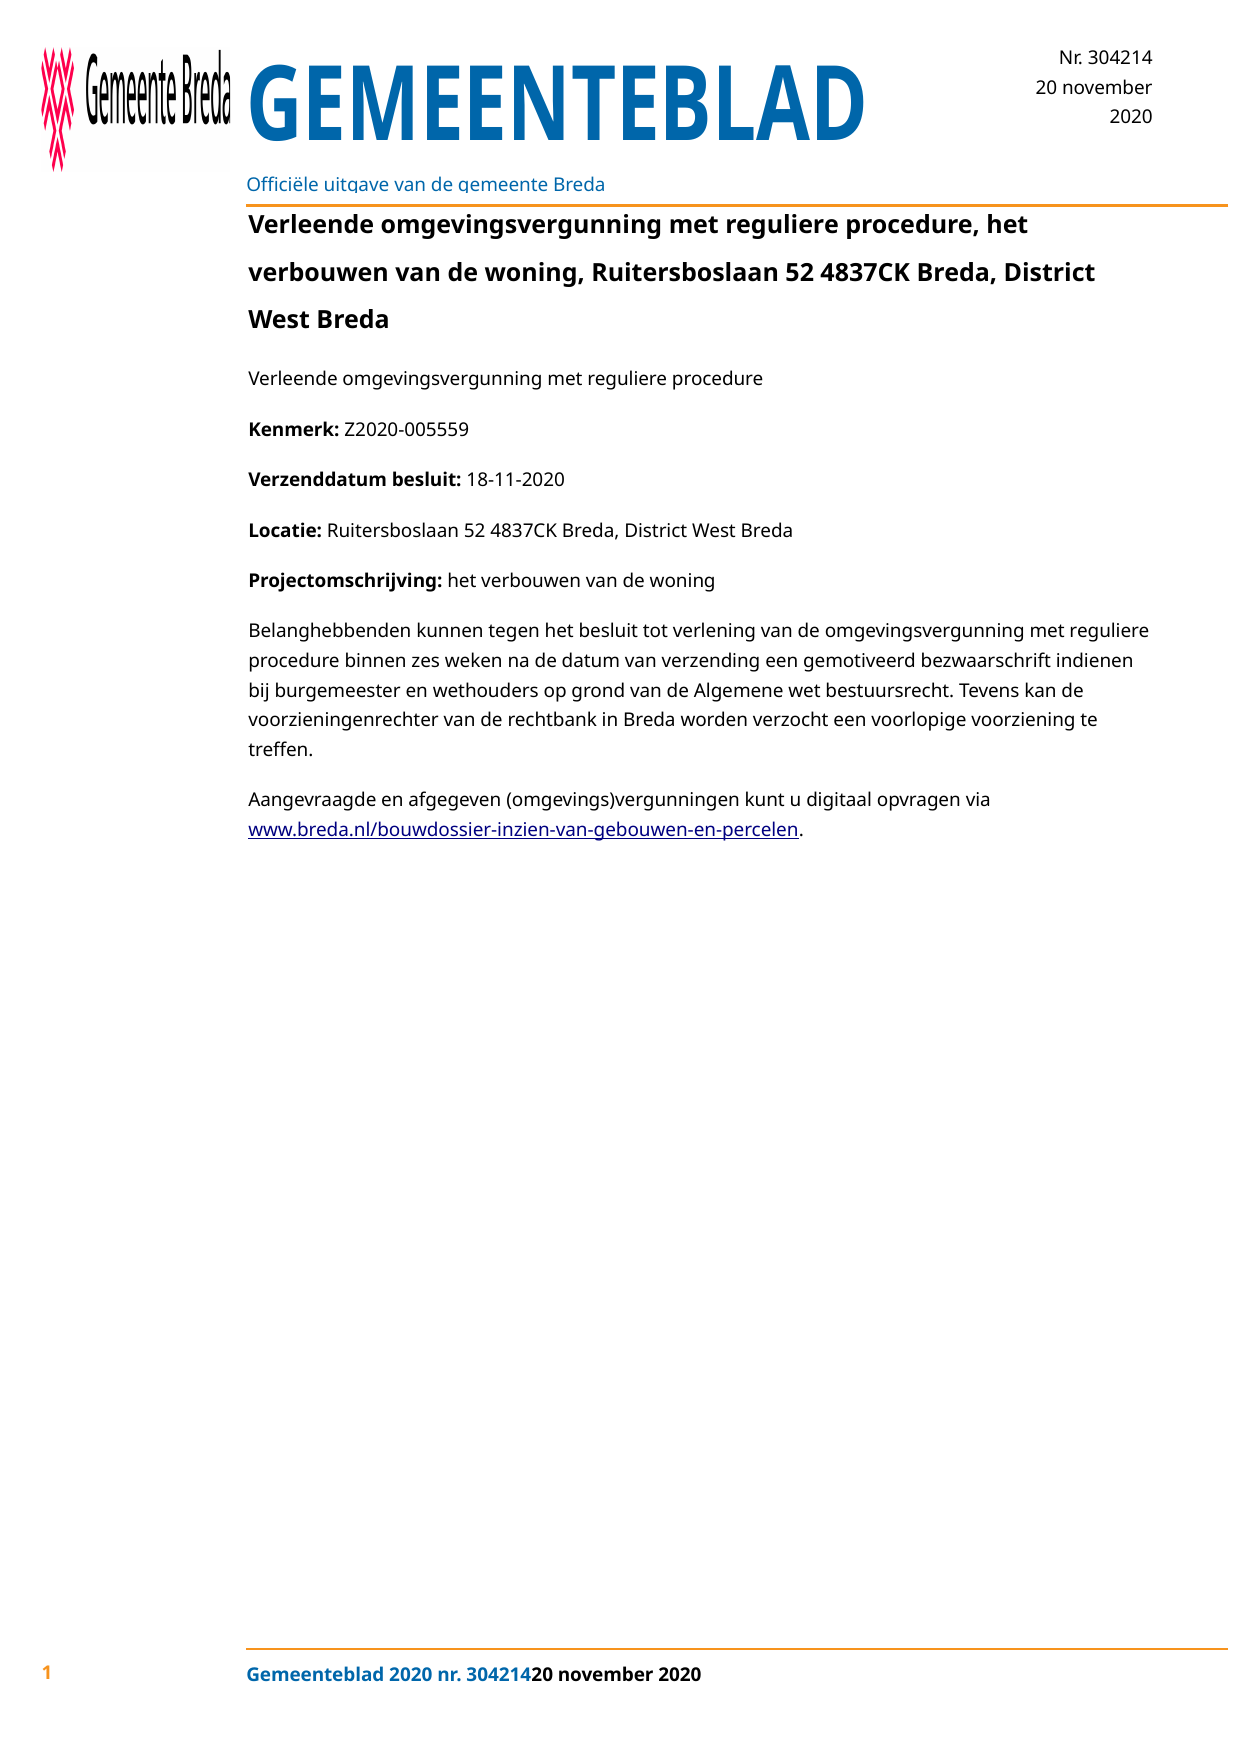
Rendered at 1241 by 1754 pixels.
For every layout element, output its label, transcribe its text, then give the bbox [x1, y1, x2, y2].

text Aangevraagde en afgegeven (omgevings)vergunningen kunt u digitaal opvragen via www.breda.nl/bouwdossier-inzien-van-gebouwen-en-percelen. [248, 786, 1152, 842]
text Verleende omgevingsvergunning met reguliere procedure [248, 366, 1152, 391]
text Kenmerk: Z2020-005559 [248, 416, 1152, 442]
text Verleende omgevingsvergunning met reguliere procedure, het verbouwen van de woning, Ruitersboslaan 52 4837CK Breda, District West Breda [248, 207, 1152, 336]
picture [41, 47, 231, 172]
text Verzenddatum besluit: 18-11-2020 [248, 466, 1152, 492]
text Belanghebbenden kunnen tegen het besluit tot verlening van de omgevingsvergunning met reguliere procedure binnen zes weken na de datum van verzending een gemotiveerd bezwaarschrift indienen bij burgemeester en wethouders op grond van de Algemene wet bestuursrecht. Tevens kan de voorzieningenrechter van de rechtbank in Breda worden verzocht een voorlopige voorziening te treffen. [248, 618, 1152, 762]
text Projectomschrijving: het verbouwen van de woning [248, 567, 1152, 593]
text Locatie: Ruitersboslaan 52 4837CK Breda, District West Breda [248, 517, 1152, 542]
